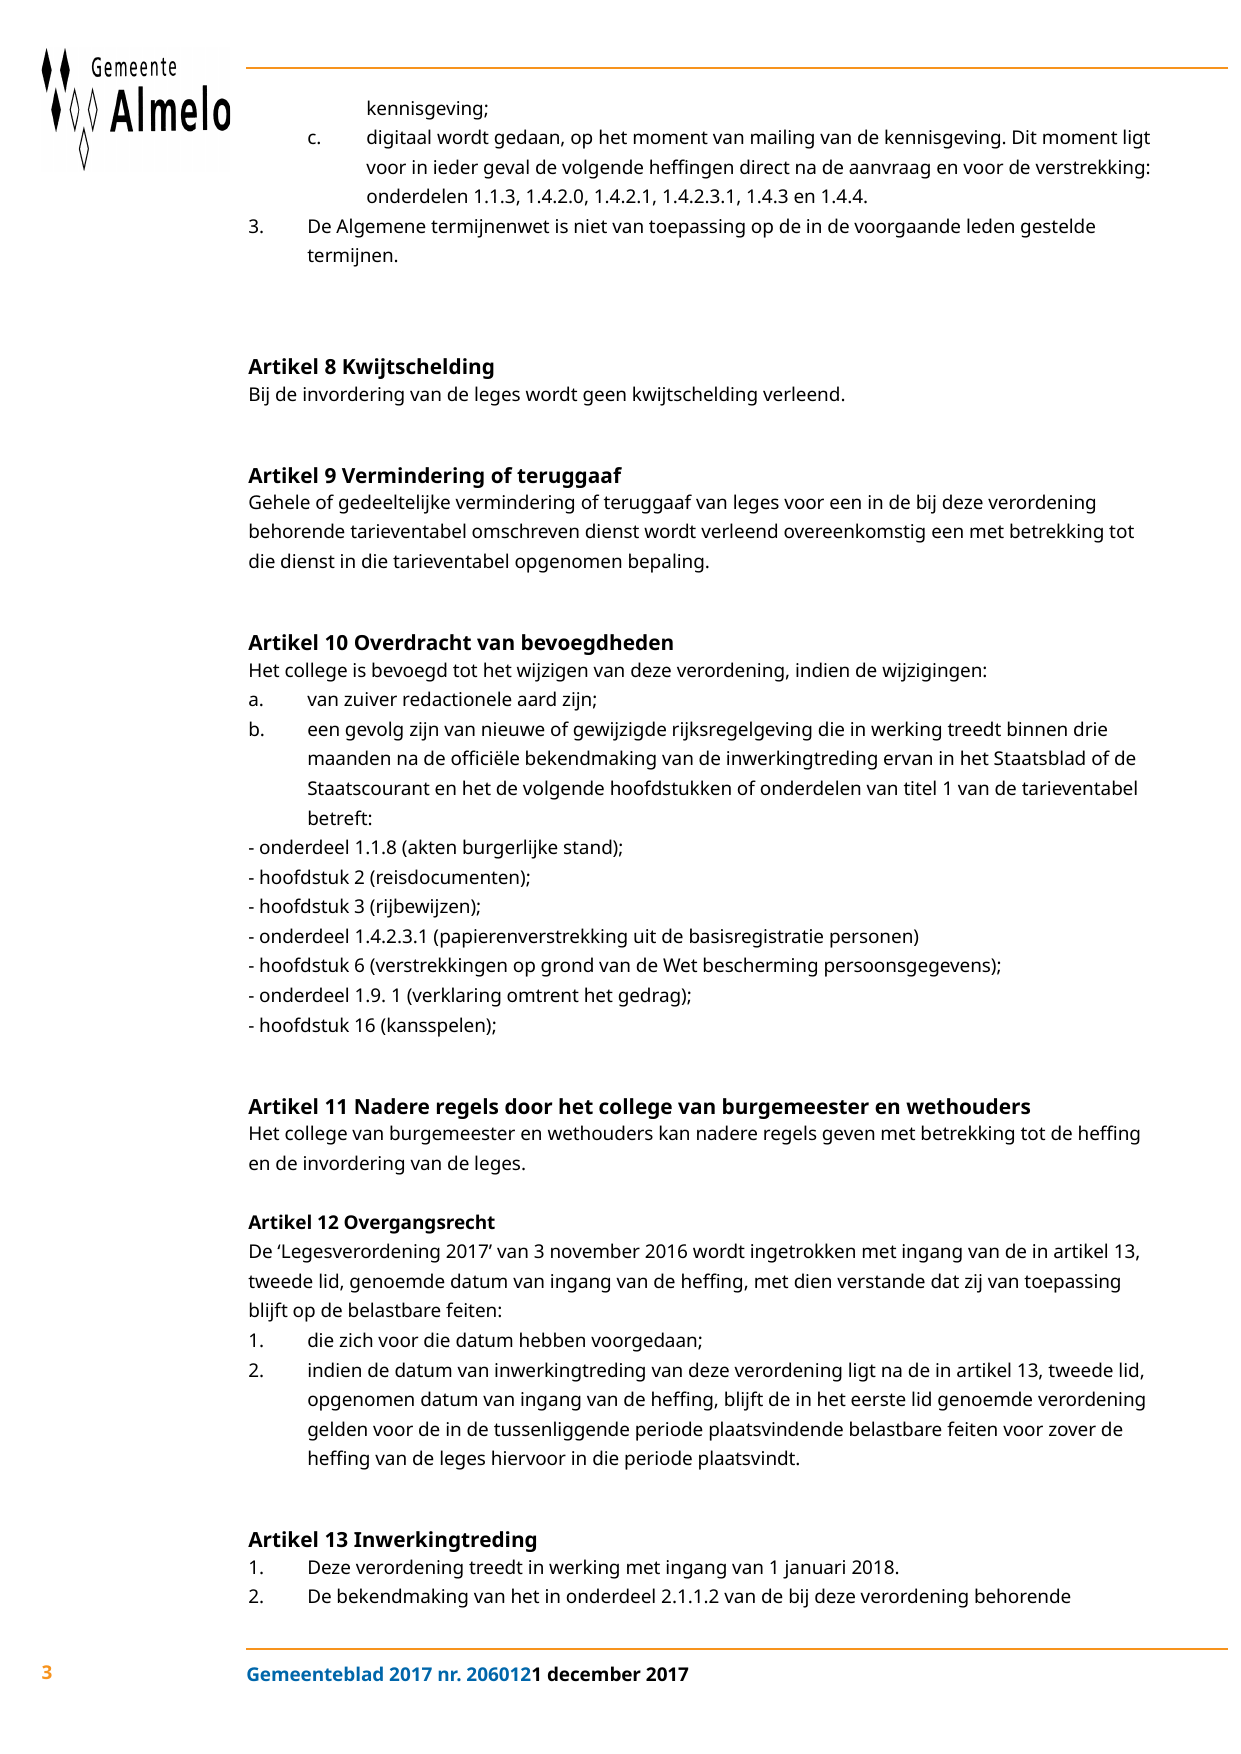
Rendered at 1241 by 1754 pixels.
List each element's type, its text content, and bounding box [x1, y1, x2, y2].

list kennisgeving; [307, 95, 1152, 121]
text Artikel 8 Kwijtschelding [248, 352, 1152, 381]
list een gevolg zijn van nieuwe of gewijzigde rijksregelgeving die in werking treedt binnen drie maanden na de officiële bekendmaking van de inwerkingtreding ervan in het Staatsblad of de Staatscourant en het de volgende hoofdstukken of onderdelen van titel 1 van de tarieventabel betreft: [248, 716, 1152, 830]
list indien de datum van inwerkingtreding van deze verordening ligt na de in artikel 13, tweede lid, opgenomen datum van ingang van de heffing, blijft de in het eerste lid genoemde verordening gelden voor de in de tussenliggende periode plaatsvindende belastbare feiten voor zover de heffing van de leges hiervoor in die periode plaatsvindt. [248, 1357, 1152, 1471]
text - onderdeel 1.1.8 (akten burgerlijke stand); [248, 834, 1152, 860]
text Bij de invordering van de leges wordt geen kwijtschelding verleend. [248, 381, 1152, 406]
text Artikel 10 Overdracht van bevoegdheden [248, 628, 1152, 657]
list van zuiver redactionele aard zijn; [248, 686, 1152, 712]
picture [41, 47, 231, 172]
list die zich voor die datum hebben voorgedaan; [248, 1327, 1152, 1353]
text Artikel 9 Vermindering of teruggaaf [248, 461, 1152, 489]
list De Algemene termijnenwet is niet van toepassing op de in de voorgaande leden gestelde termijnen. [248, 213, 1152, 268]
text - onderdeel 1.4.2.3.1 (papierenverstrekking uit de basisregistratie personen) [248, 923, 1152, 949]
text Artikel 11 Nadere regels door het college van burgemeester en wethouders [248, 1092, 1152, 1120]
list Deze verordening treedt in werking met ingang van 1 januari 2018. [248, 1554, 1152, 1580]
text Het college van burgemeester en wethouders kan nadere regels geven met betrekking tot de heffing en de invordering van de leges. [248, 1120, 1152, 1176]
list digitaal wordt gedaan, op het moment van mailing van de kennisgeving. Dit moment ligt voor in ieder geval de volgende heffingen direct na de aanvraag en voor de verstrekking: onderdelen 1.1.3, 1.4.2.0, 1.4.2.1, 1.4.2.3.1, 1.4.3 en 1.4.4. [307, 124, 1152, 209]
text - hoofdstuk 2 (reisdocumenten); [248, 864, 1152, 889]
text - hoofdstuk 3 (rijbewijzen); [248, 893, 1152, 919]
text - onderdeel 1.9. 1 (verklaring omtrent het gedrag); [248, 982, 1152, 1008]
text - hoofdstuk 6 (verstrekkingen op grond van de Wet bescherming persoonsgegevens); [248, 953, 1152, 978]
list De bekendmaking van het in onderdeel 2.1.1.2 van de bij deze verordening behorende [248, 1584, 1152, 1609]
text Artikel 13 Inwerkingtreding [248, 1526, 1152, 1554]
text Gehele of gedeeltelijke vermindering of teruggaaf van leges voor een in de bij deze verordening behorende tarieventabel omschreven dienst wordt verleend overeenkomstig een met betrekking tot die dienst in die tarieventabel opgenomen bepaling. [248, 489, 1152, 574]
text Artikel 12 Overgangsrecht [248, 1209, 1152, 1235]
text De ‘Legesverordening 2017’ van 3 november 2016 wordt ingetrokken met ingang van de in artikel 13, tweede lid, genoemde datum van ingang van de heffing, met dien verstande dat zij van toepassing blijft op de belastbare feiten: [248, 1238, 1152, 1323]
text - hoofdstuk 16 (kansspelen); [248, 1012, 1152, 1037]
text Het college is bevoegd tot het wijzigen van deze verordening, indien de wijzigingen: [248, 657, 1152, 682]
